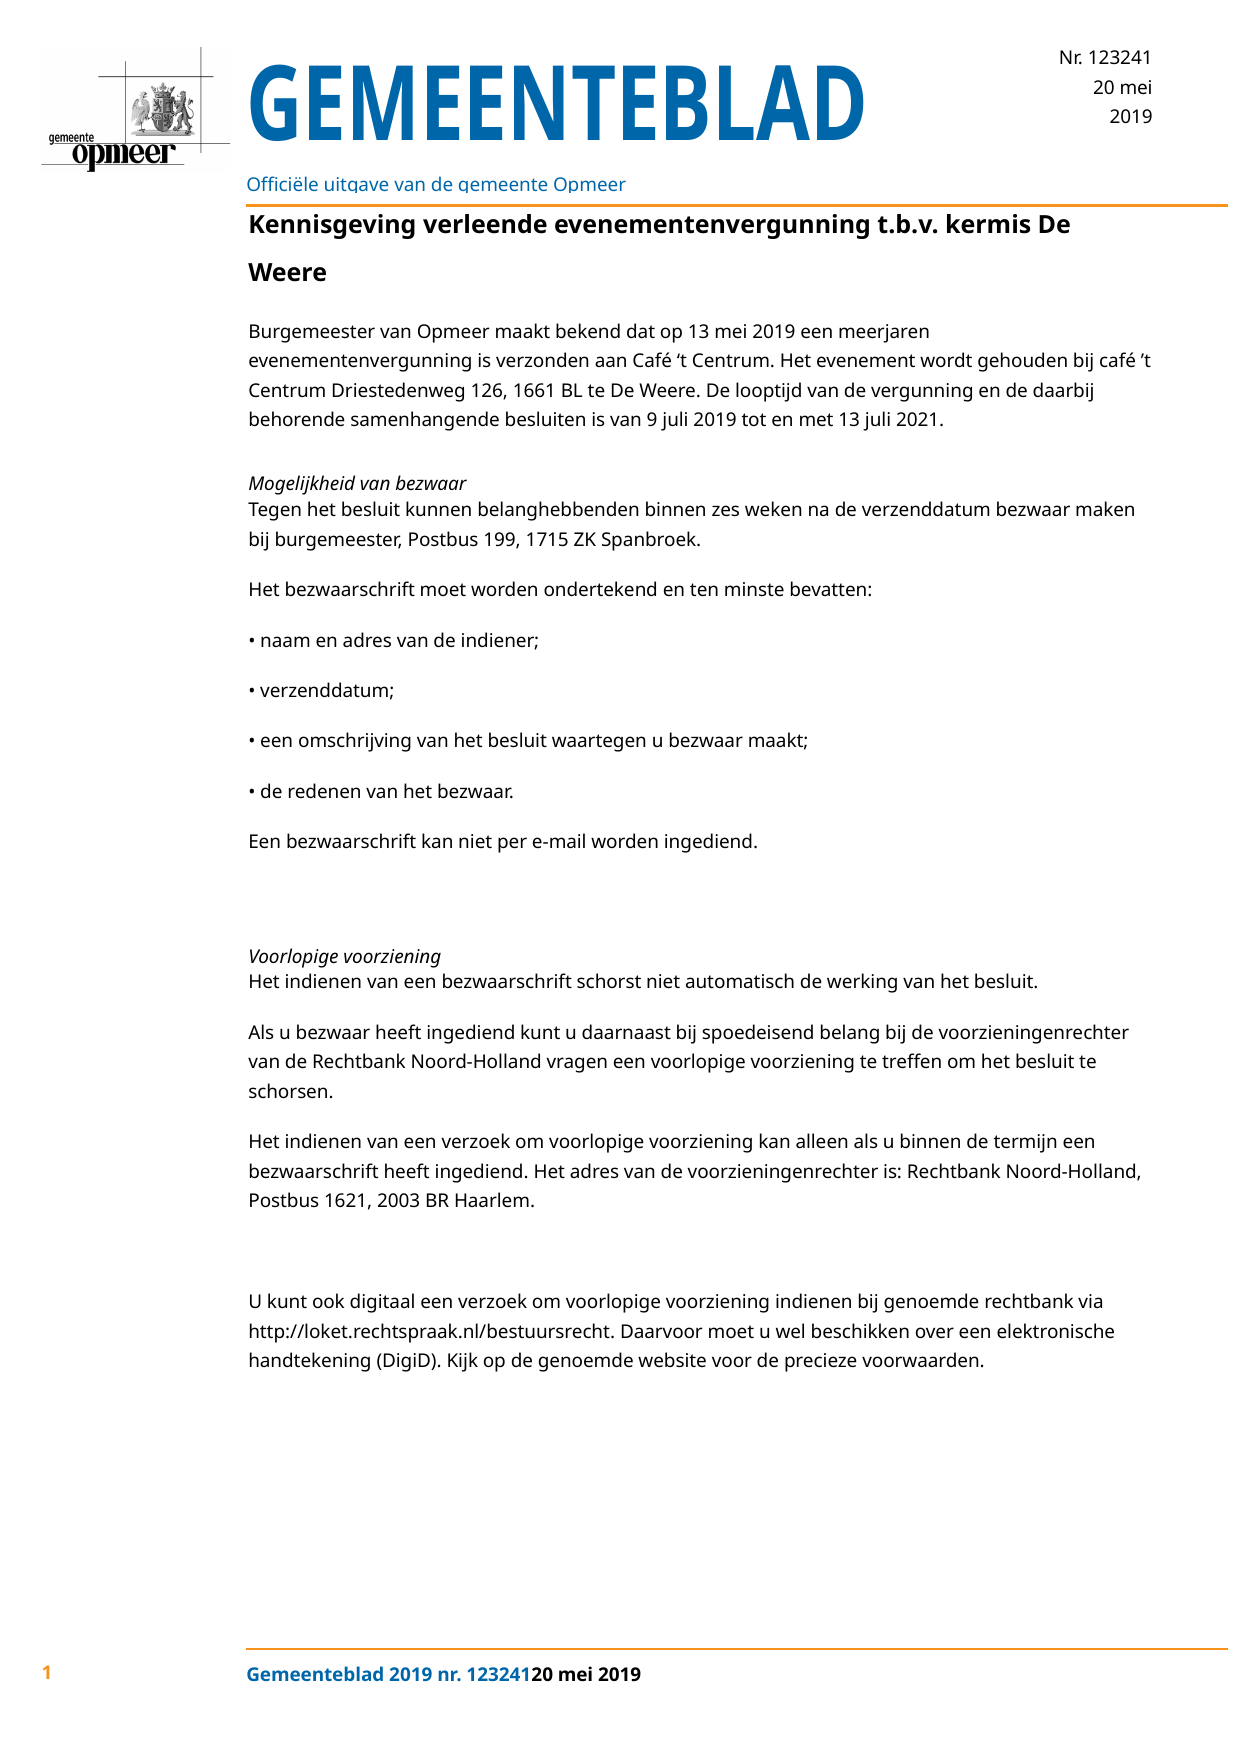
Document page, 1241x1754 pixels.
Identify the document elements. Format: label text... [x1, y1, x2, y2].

text Mogelijkheid van bezwaar [248, 471, 1152, 496]
text Het indienen van een verzoek om voorlopige voorziening kan alleen als u binnen de termijn een bezwaarschrift heeft ingediend. Het adres van de voorzieningenrechter is: Rechtbank Noord-Holland, Postbus 1621, 2003 BR Haarlem. [248, 1128, 1152, 1213]
text • een omschrijving van het besluit waartegen u bezwaar maakt; [248, 728, 1152, 753]
text Voorlopige voorziening [248, 943, 1152, 968]
text Een bezwaarschrift kan niet per e-mail worden ingediend. [248, 828, 1152, 854]
text • de redenen van het bezwaar. [248, 778, 1152, 804]
text • verzenddatum; [248, 677, 1152, 703]
text Het bezwaarschrift moet worden ondertekend en ten minste bevatten: [248, 576, 1152, 602]
text Burgemeester van Opmeer maakt bekend dat op 13 mei 2019 een meerjaren evenementenvergunning is verzonden aan Café ‘t Centrum. Het evenement wordt gehouden bij café ’t Centrum Driestedenweg 126, 1661 BL te De Weere. De looptijd van de vergunning en de daarbij behorende samenhangende besluiten is van 9 juli 2019 tot en met 13 juli 2021. [248, 318, 1152, 432]
text Tegen het besluit kunnen belanghebbenden binnen zes weken na de verzenddatum bezwaar maken bij burgemeester, Postbus 199, 1715 ZK Spanbroek. [248, 496, 1152, 552]
text Als u bezwaar heeft ingediend kunt u daarnaast bij spoedeisend belang bij de voorzieningenrechter van de Rechtbank Noord-Holland vragen een voorlopige voorziening te treffen om het besluit te schorsen. [248, 1019, 1152, 1104]
text • naam en adres van de indiener; [248, 627, 1152, 652]
picture [41, 47, 231, 172]
text U kunt ook digitaal een verzoek om voorlopige voorziening indienen bij genoemde rechtbank via http://loket.rechtspraak.nl/bestuursrecht. Daarvoor moet u wel beschikken over een elektronische handtekening (DigiD). Kijk op de genoemde website voor de precieze voorwaarden. [248, 1288, 1152, 1373]
text Het indienen van een bezwaarschrift schorst niet automatisch de werking van het besluit. [248, 968, 1152, 994]
text Kennisgeving verleende evenementenvergunning t.b.v. kermis De Weere [248, 207, 1152, 288]
